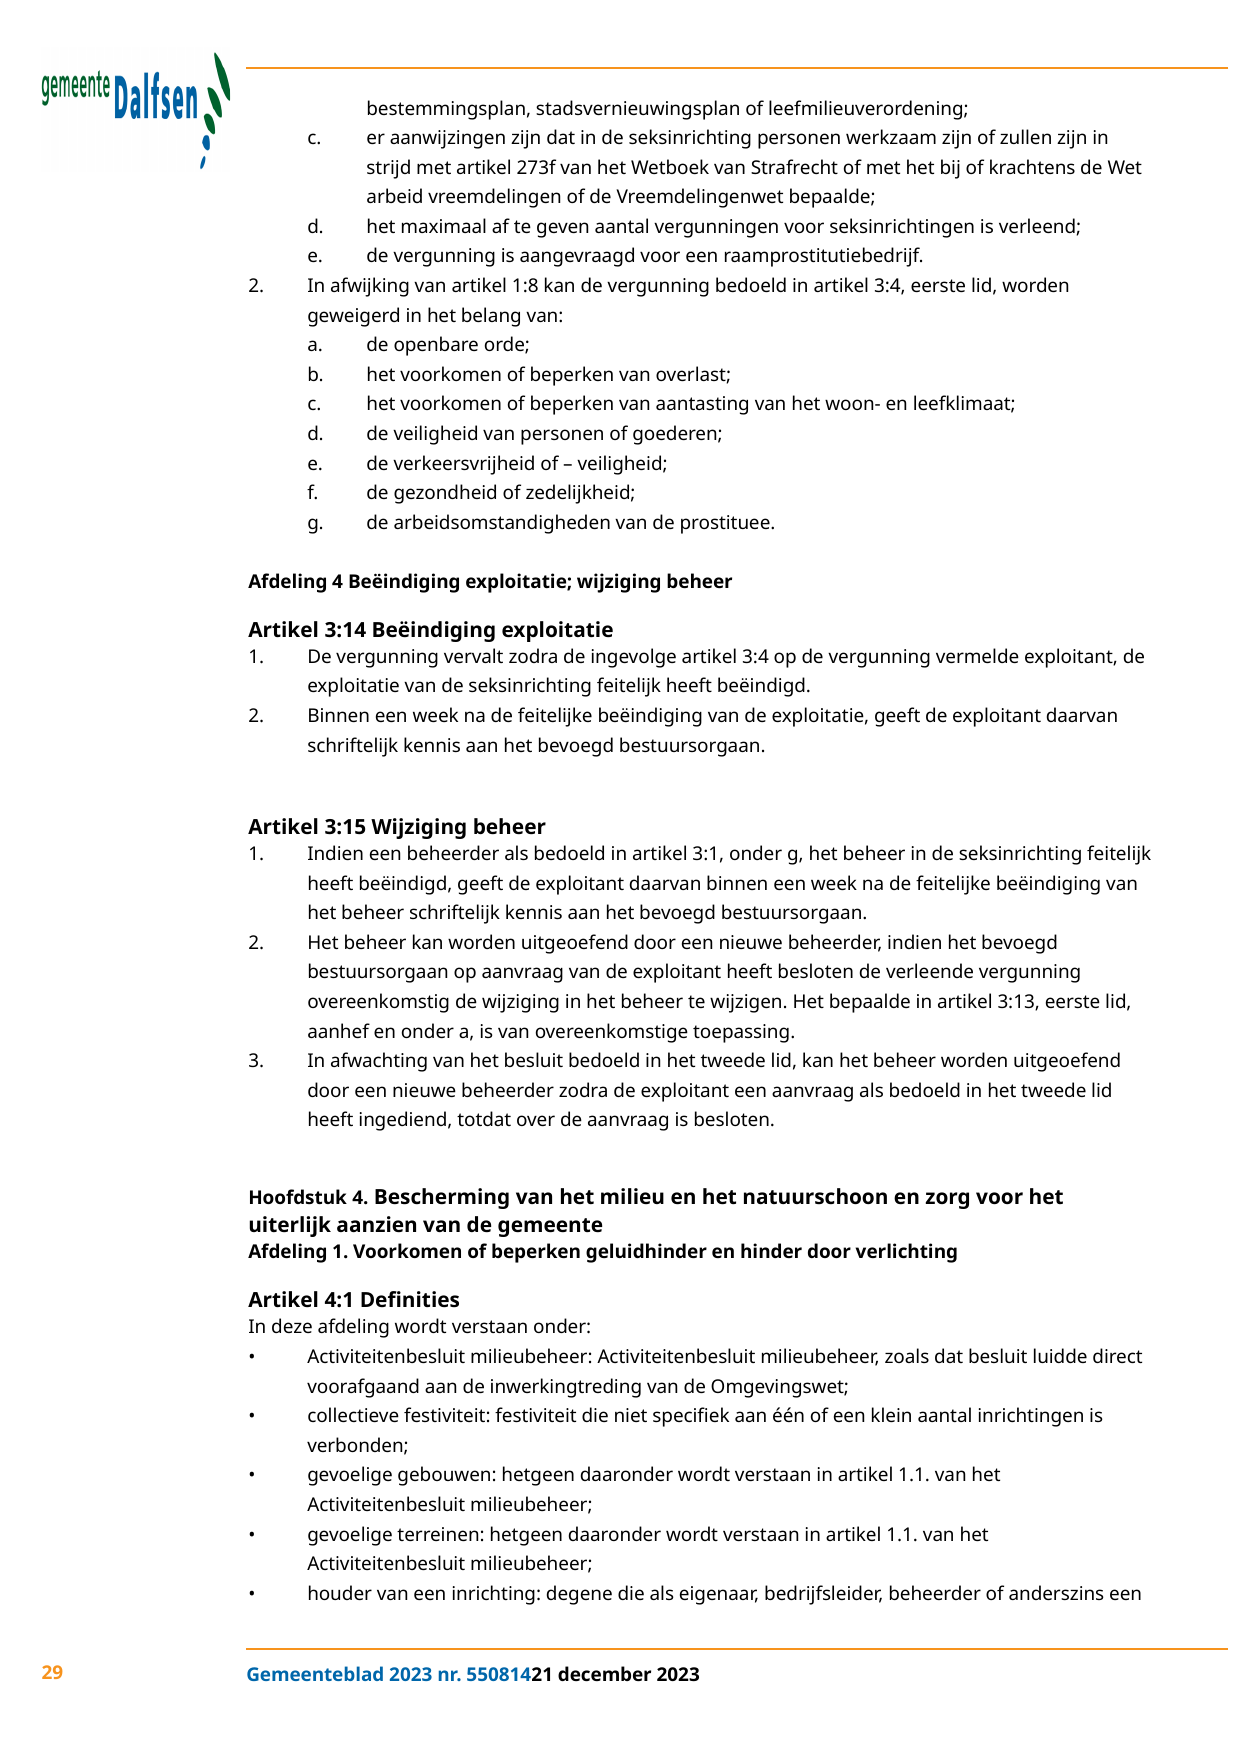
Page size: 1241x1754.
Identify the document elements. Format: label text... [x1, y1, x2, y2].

text Afdeling 4 Beëindiging exploitatie; wijziging beheer [248, 568, 1152, 594]
text In deze afdeling wordt verstaan onder: [248, 1314, 1152, 1339]
list Het beheer kan worden uitgeoefend door een nieuwe beheerder, indien het bevoegd bestuursorgaan op aanvraag van de exploitant heeft besloten de verleende vergunning overeenkomstig de wijziging in het beheer te wijzigen. Het bepaalde in artikel 3:13, eerste lid, aanhef en onder a, is van overeenkomstige toepassing. [248, 929, 1152, 1043]
list de vergunning is aangevraagd voor een raamprostitutiebedrijf. [307, 243, 1152, 268]
list de openbare orde; [307, 331, 1152, 357]
list In afwijking van artikel 1:8 kan de vergunning bedoeld in artikel 3:4, eerste lid, worden geweigerd in het belang van: [248, 272, 1152, 328]
text Artikel 3:15 Wijziging beheer [248, 812, 1152, 840]
list Binnen een week na de feitelijke beëindiging van de exploitatie, geeft de exploitant daarvan schriftelijk kennis aan het bevoegd bestuursorgaan. [248, 702, 1152, 758]
list bestemmingsplan, stadsvernieuwingsplan of leefmilieuverordening; [307, 95, 1152, 121]
list gevoelige terreinen: hetgeen daaronder wordt verstaan in artikel 1.1. van het Activiteitenbesluit milieubeheer; [248, 1521, 1152, 1576]
text Afdeling 1. Voorkomen of beperken geluidhinder en hinder door verlichting [248, 1239, 1152, 1264]
list Indien een beheerder als bedoeld in artikel 3:1, onder g, het beheer in de seksinrichting feitelijk heeft beëindigd, geeft de exploitant daarvan binnen een week na de feitelijke beëindiging van het beheer schriftelijk kennis aan het bevoegd bestuursorgaan. [248, 840, 1152, 925]
text Artikel 4:1 Definities [248, 1285, 1152, 1314]
text Hoofdstuk 4. Bescherming van het milieu en het natuurschoon en zorg voor het uiterlijk aanzien van de gemeente [248, 1182, 1152, 1239]
picture [41, 47, 231, 172]
list de gezondheid of zedelijkheid; [307, 479, 1152, 505]
list de veiligheid van personen of goederen; [307, 420, 1152, 446]
list het voorkomen of beperken van overlast; [307, 361, 1152, 387]
list De vergunning vervalt zodra de ingevolge artikel 3:4 op de vergunning vermelde exploitant, de exploitatie van de seksinrichting feitelijk heeft beëindigd. [248, 643, 1152, 698]
list Activiteitenbesluit milieubeheer: Activiteitenbesluit milieubeheer, zoals dat besluit luidde direct voorafgaand aan de inwerkingtreding van de Omgevingswet; [248, 1343, 1152, 1398]
list houder van een inrichting: degene die als eigenaar, bedrijfsleider, beheerder of anderszins een [248, 1580, 1152, 1606]
list In afwachting van het besluit bedoeld in het tweede lid, kan het beheer worden uitgeoefend door een nieuwe beheerder zodra de exploitant een aanvraag als bedoeld in het tweede lid heeft ingediend, totdat over de aanvraag is besloten. [248, 1047, 1152, 1132]
list er aanwijzingen zijn dat in de seksinrichting personen werkzaam zijn of zullen zijn in strijd met artikel 273f van het Wetboek van Strafrecht of met het bij of krachtens de Wet arbeid vreemdelingen of de Vreemdelingenwet bepaalde; [307, 124, 1152, 209]
list de arbeidsomstandigheden van de prostituee. [307, 509, 1152, 535]
list collectieve festiviteit: festiviteit die niet specifiek aan één of een klein aantal inrichtingen is verbonden; [248, 1402, 1152, 1458]
list het voorkomen of beperken van aantasting van het woon- en leefklimaat; [307, 391, 1152, 416]
list gevoelige gebouwen: hetgeen daaronder wordt verstaan in artikel 1.1. van het Activiteitenbesluit milieubeheer; [248, 1462, 1152, 1517]
list het maximaal af te geven aantal vergunningen voor seksinrichtingen is verleend; [307, 213, 1152, 239]
text Artikel 3:14 Beëindiging exploitatie [248, 615, 1152, 643]
list de verkeersvrijheid of – veiligheid; [307, 450, 1152, 476]
